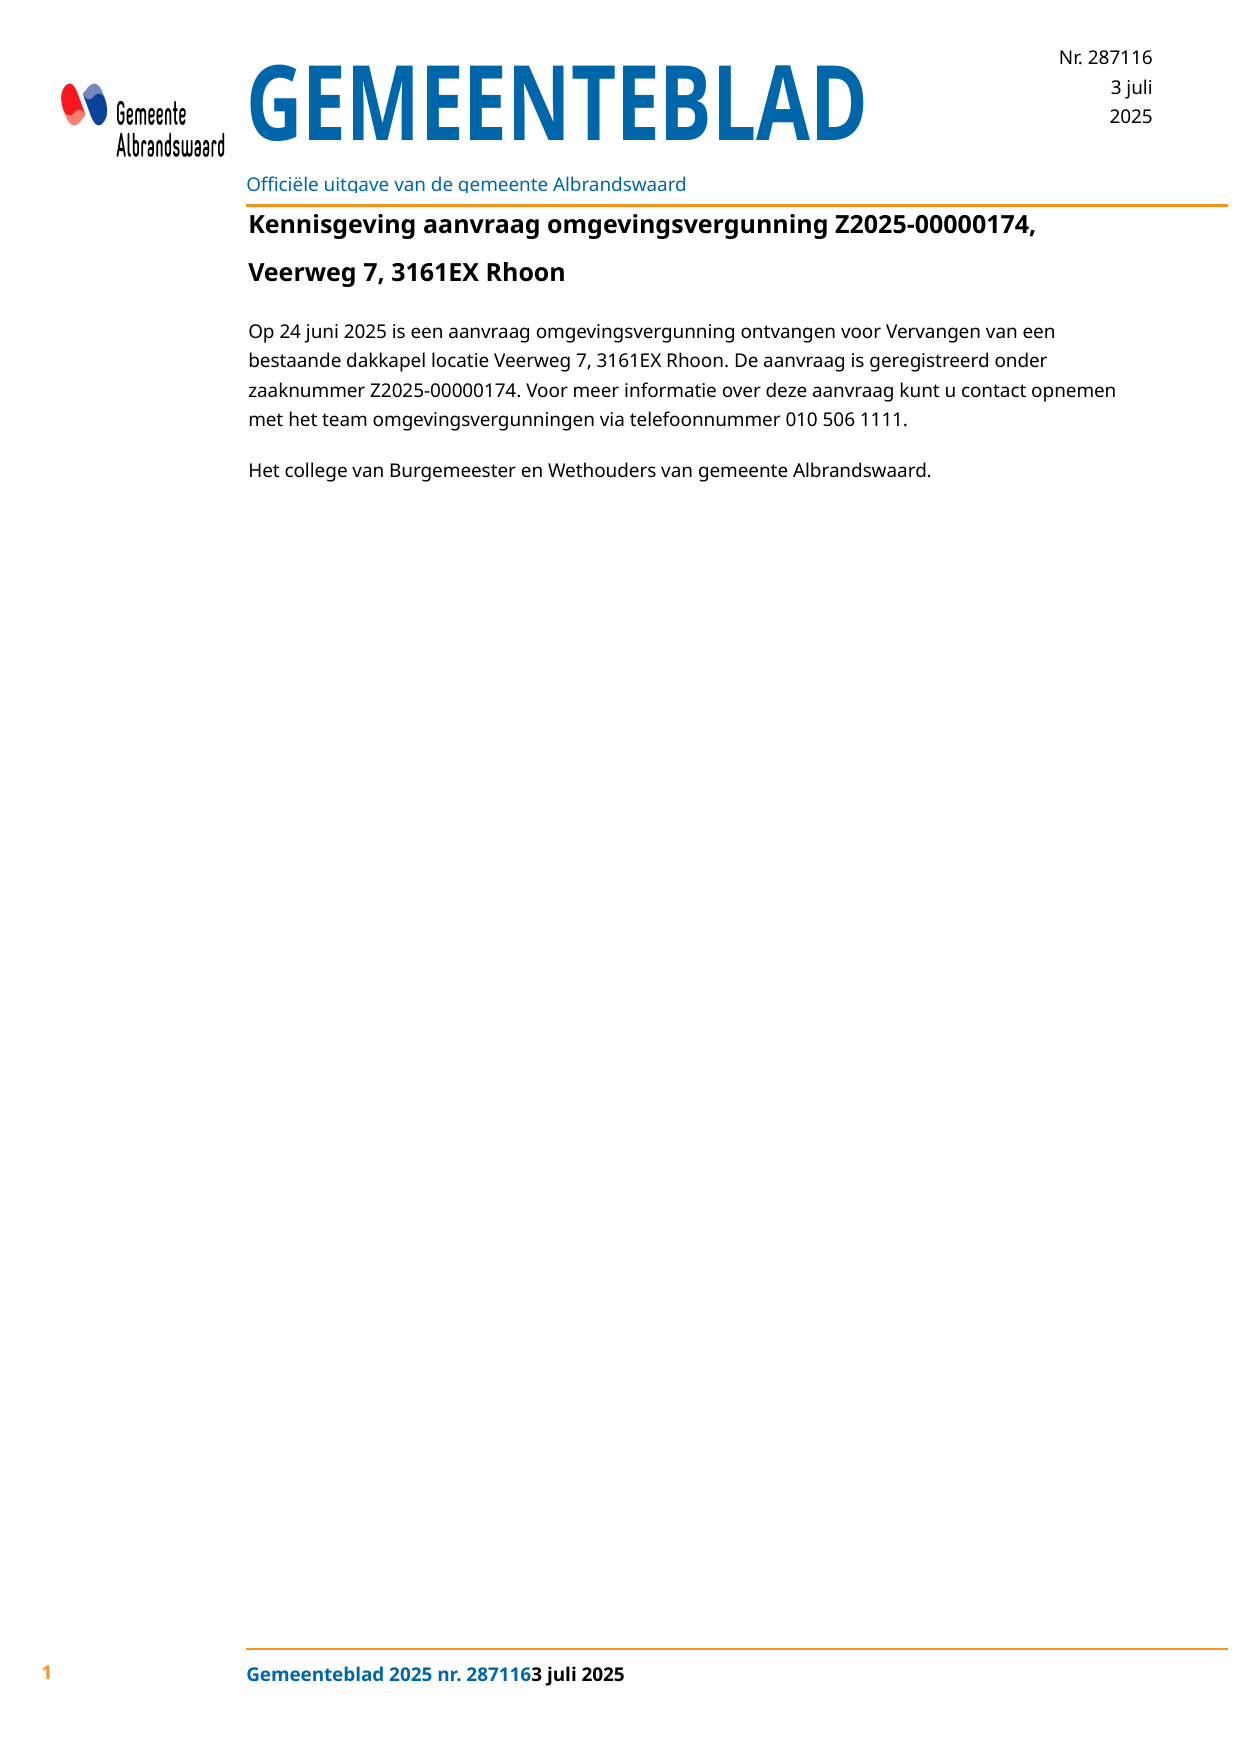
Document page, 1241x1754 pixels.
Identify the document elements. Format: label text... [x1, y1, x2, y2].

text Het college van Burgemeester en Wethouders van gemeente Albrandswaard. [248, 457, 1152, 483]
picture [41, 47, 231, 172]
text Kennisgeving aanvraag omgevingsvergunning Z2025-00000174, Veerweg 7, 3161EX Rhoon [248, 207, 1152, 288]
text Op 24 juni 2025 is een aanvraag omgevingsvergunning ontvangen voor Vervangen van een bestaande dakkapel locatie Veerweg 7, 3161EX Rhoon. De aanvraag is geregistreerd onder zaaknummer Z2025-00000174. Voor meer informatie over deze aanvraag kunt u contact opnemen met het team omgevingsvergunningen via telefoonnummer 010 506 1111. [248, 318, 1152, 432]
